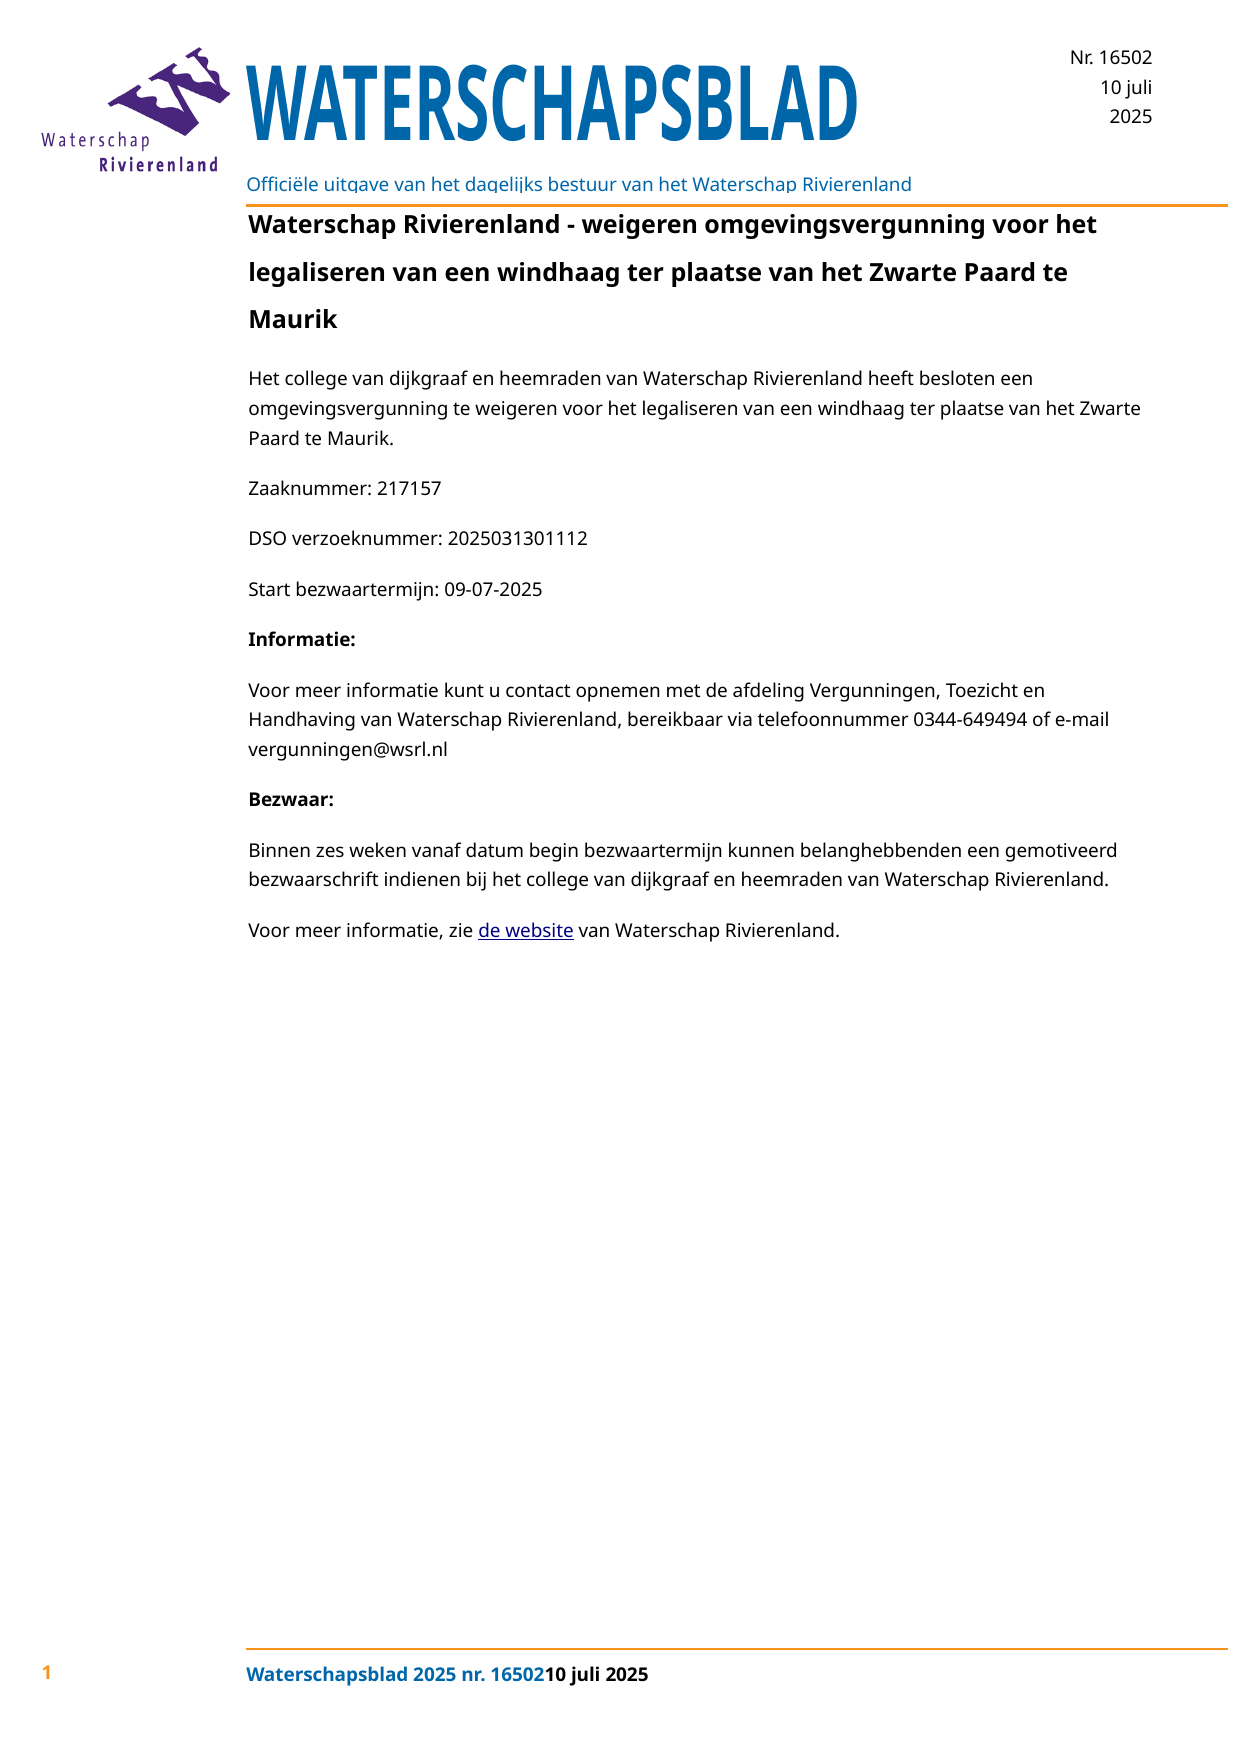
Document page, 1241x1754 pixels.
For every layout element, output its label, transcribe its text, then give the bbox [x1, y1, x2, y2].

text Waterschap Rivierenland - weigeren omgevingsvergunning voor het legaliseren van een windhaag ter plaatse van het Zwarte Paard te Maurik [248, 207, 1152, 336]
text Binnen zes weken vanaf datum begin bezwaartermijn kunnen belanghebbenden een gemotiveerd bezwaarschrift indienen bij het college van dijkgraaf en heemraden van Waterschap Rivierenland. [248, 837, 1152, 892]
picture [41, 47, 231, 172]
text Informatie: [248, 626, 1152, 652]
text Start bezwaartermijn: 09-07-2025 [248, 576, 1152, 602]
text Voor meer informatie, zie de website van Waterschap Rivierenland. [248, 917, 1152, 942]
text Bezwaar: [248, 786, 1152, 812]
text Het college van dijkgraaf en heemraden van Waterschap Rivierenland heeft besloten een omgevingsvergunning te weigeren voor het legaliseren van een windhaag ter plaatse van het Zwarte Paard te Maurik. [248, 366, 1152, 450]
text DSO verzoeknummer: 2025031301112 [248, 526, 1152, 551]
text Voor meer informatie kunt u contact opnemen met de afdeling Vergunningen, Toezicht en Handhaving van Waterschap Rivierenland, bereikbaar via telefoonnummer 0344-649494 of e-mail vergunningen@wsrl.nl [248, 677, 1152, 762]
text Zaaknummer: 217157 [248, 475, 1152, 501]
